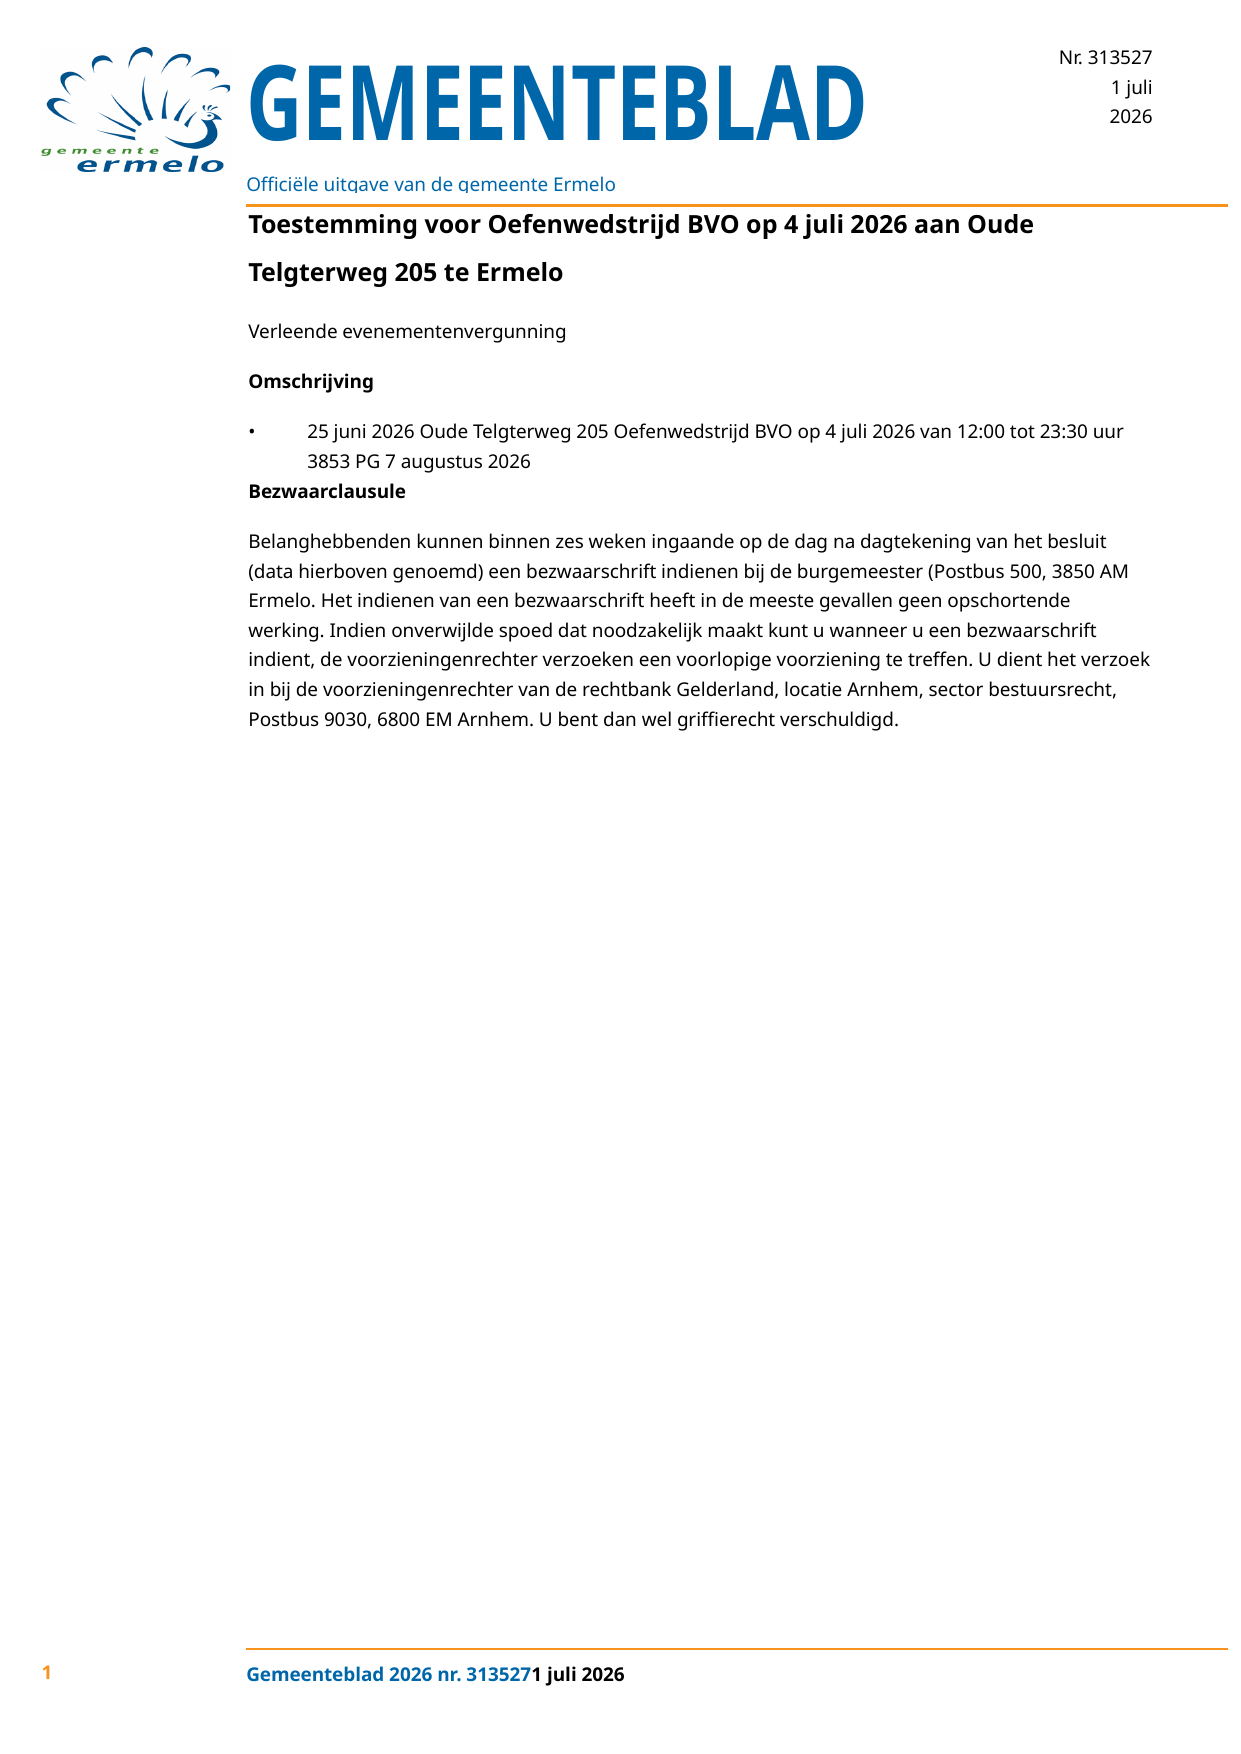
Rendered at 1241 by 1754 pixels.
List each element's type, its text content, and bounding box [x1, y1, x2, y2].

text Verleende evenementenvergunning [248, 318, 1152, 344]
text Bezwaarclausule [248, 478, 1152, 504]
text Belanghebbenden kunnen binnen zes weken ingaande op de dag na dagtekening van het besluit (data hierboven genoemd) een bezwaarschrift indienen bij de burgemeester (Postbus 500, 3850 AM Ermelo. Het indienen van een bezwaarschrift heeft in de meeste gevallen geen opschortende werking. Indien onverwijlde spoed dat noodzakelijk maakt kunt u wanneer u een bezwaarschrift indient, de voorzieningenrechter verzoeken een voorlopige voorziening te treffen. U dient het verzoek in bij de voorzieningenrechter van de rechtbank Gelderland, locatie Arnhem, sector bestuursrecht, Postbus 9030, 6800 EM Arnhem. U bent dan wel griffierecht verschuldigd. [248, 528, 1152, 732]
list 25 juni 2026 Oude Telgterweg 205 Oefenwedstrijd BVO op 4 juli 2026 van 12:00 tot 23:30 uur 3853 PG 7 augustus 2026 [248, 419, 1152, 474]
text Omschrijving [248, 368, 1152, 394]
picture [41, 47, 231, 172]
text Toestemming voor Oefenwedstrijd BVO op 4 juli 2026 aan Oude Telgterweg 205 te Ermelo [248, 207, 1152, 288]
